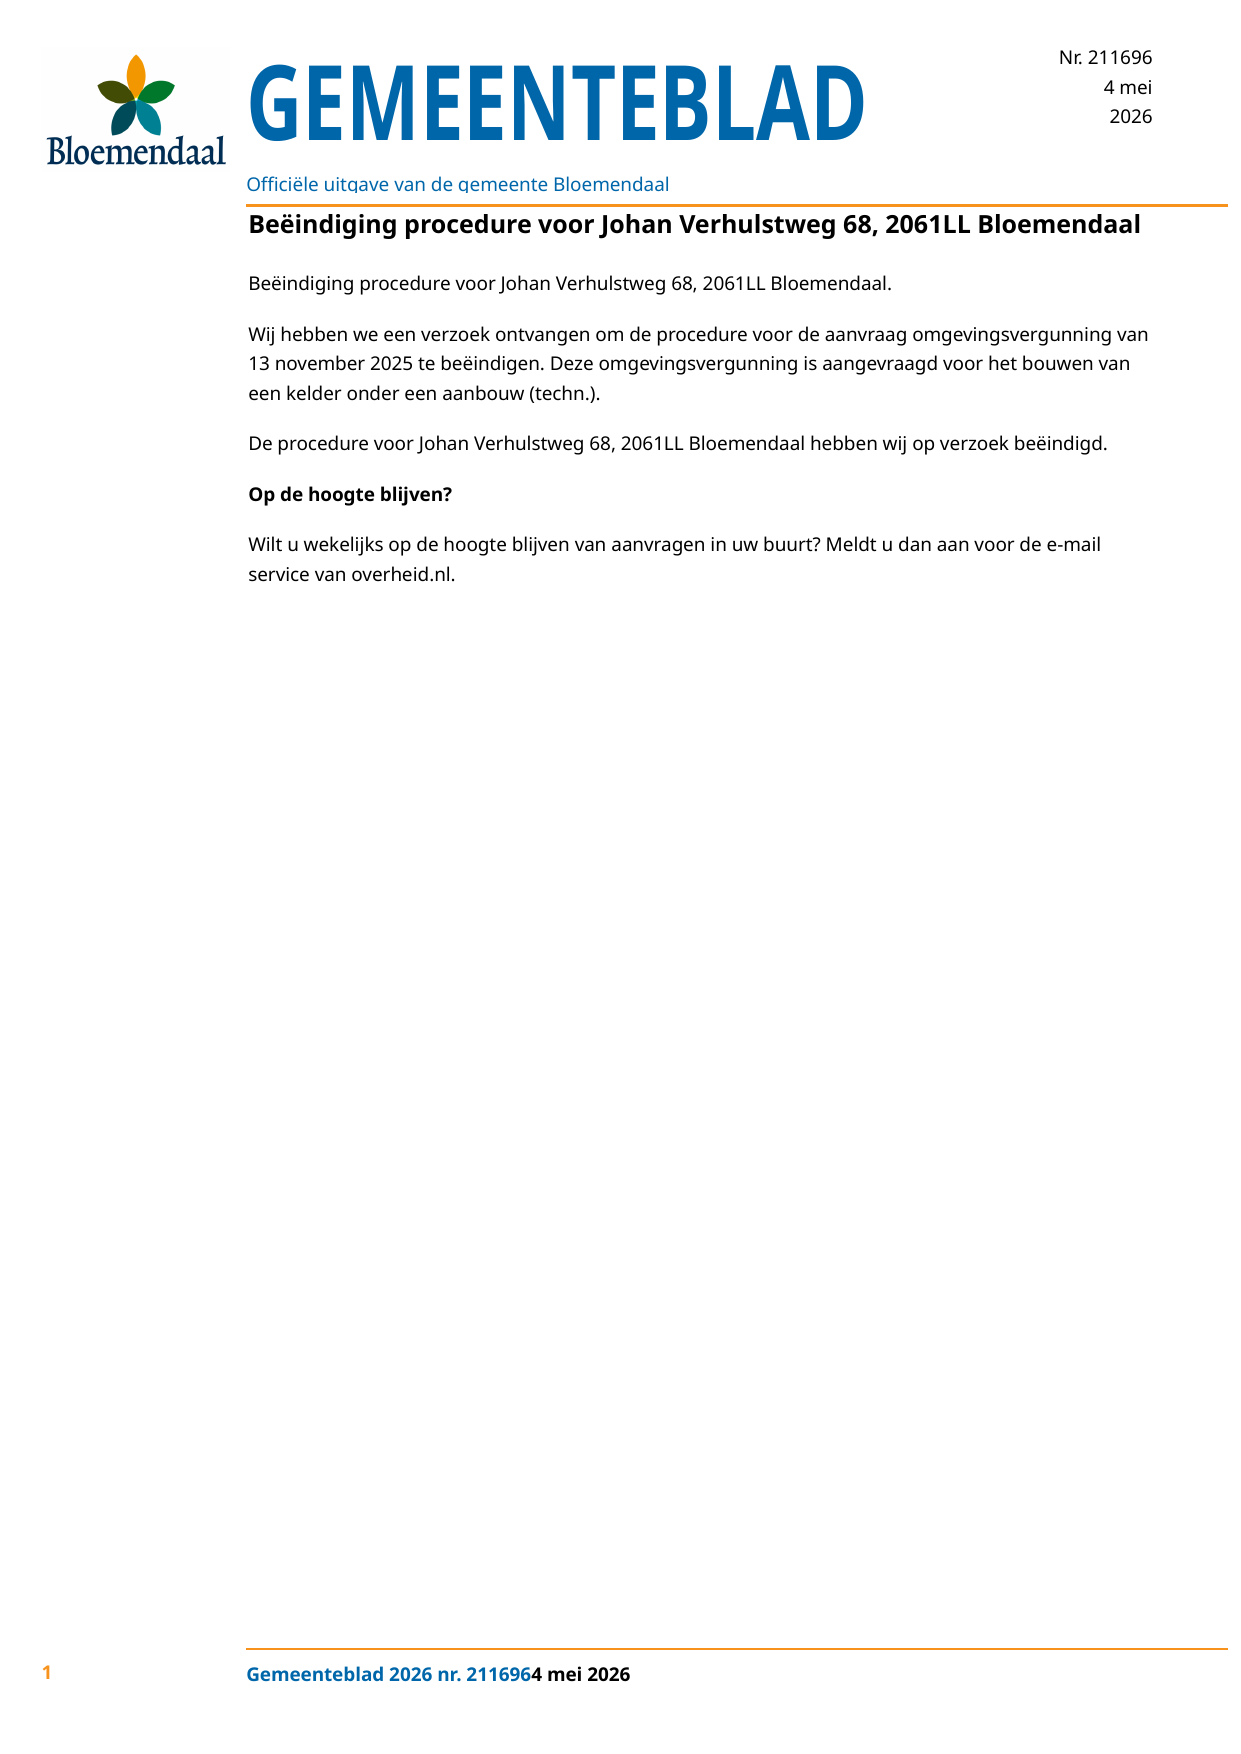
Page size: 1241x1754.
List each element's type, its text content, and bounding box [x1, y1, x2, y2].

text De procedure voor Johan Verhulstweg 68, 2061LL Bloemendaal hebben wij op verzoek beëindigd. [248, 430, 1152, 456]
text Wilt u wekelijks op de hoogte blijven van aanvragen in uw buurt? Meldt u dan aan voor de e-mail service van overheid.nl. [248, 531, 1152, 586]
picture [41, 47, 231, 172]
text Wij hebben we een verzoek ontvangen om de procedure voor de aanvraag omgevingsvergunning van 13 november 2025 te beëindigen. Deze omgevingsvergunning is aangevraagd voor het bouwen van een kelder onder een aanbouw (techn.). [248, 321, 1152, 406]
text Beëindiging procedure voor Johan Verhulstweg 68, 2061LL Bloemendaal. [248, 270, 1152, 296]
text Beëindiging procedure voor Johan Verhulstweg 68, 2061LL Bloemendaal [248, 207, 1152, 241]
text Op de hoogte blijven? [248, 481, 1152, 506]
